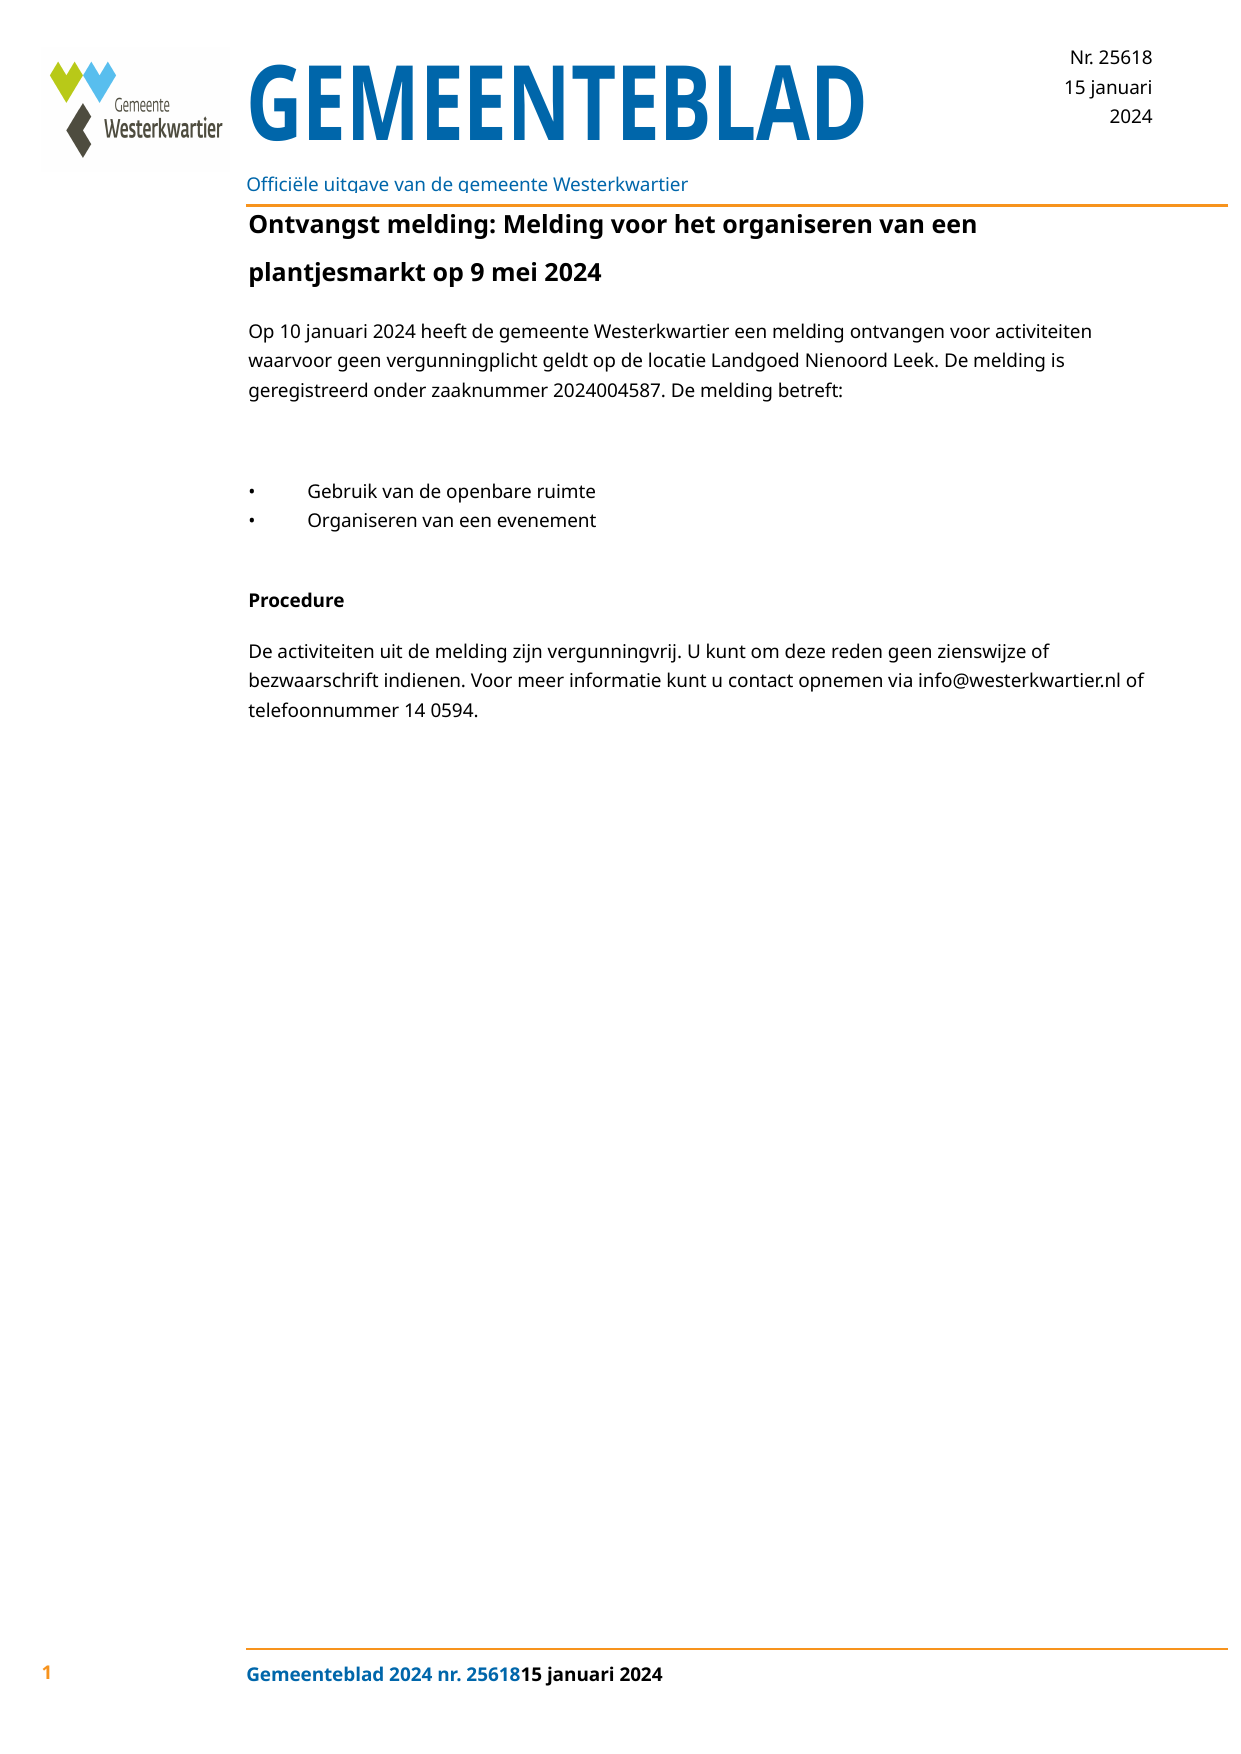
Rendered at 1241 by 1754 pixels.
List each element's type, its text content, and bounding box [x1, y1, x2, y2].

text Ontvangst melding: Melding voor het organiseren van een plantjesmarkt op 9 mei 2024 [248, 207, 1152, 288]
list Gebruik van de openbare ruimte [248, 478, 1152, 504]
text Op 10 januari 2024 heeft de gemeente Westerkwartier een melding ontvangen voor activiteiten waarvoor geen vergunningplicht geldt op de locatie Landgoed Nienoord Leek. De melding is geregistreerd onder zaaknummer 2024004587. De melding betreft: [248, 318, 1152, 403]
text De activiteiten uit de melding zijn vergunningvrij. U kunt om deze reden geen zienswijze of bezwaarschrift indienen. Voor meer informatie kunt u contact opnemen via info@westerkwartier.nl of telefoonnummer 14 0594. [248, 638, 1152, 723]
picture [41, 47, 231, 172]
text Procedure [248, 587, 1152, 613]
list Organiseren van een evenement [248, 507, 1152, 533]
